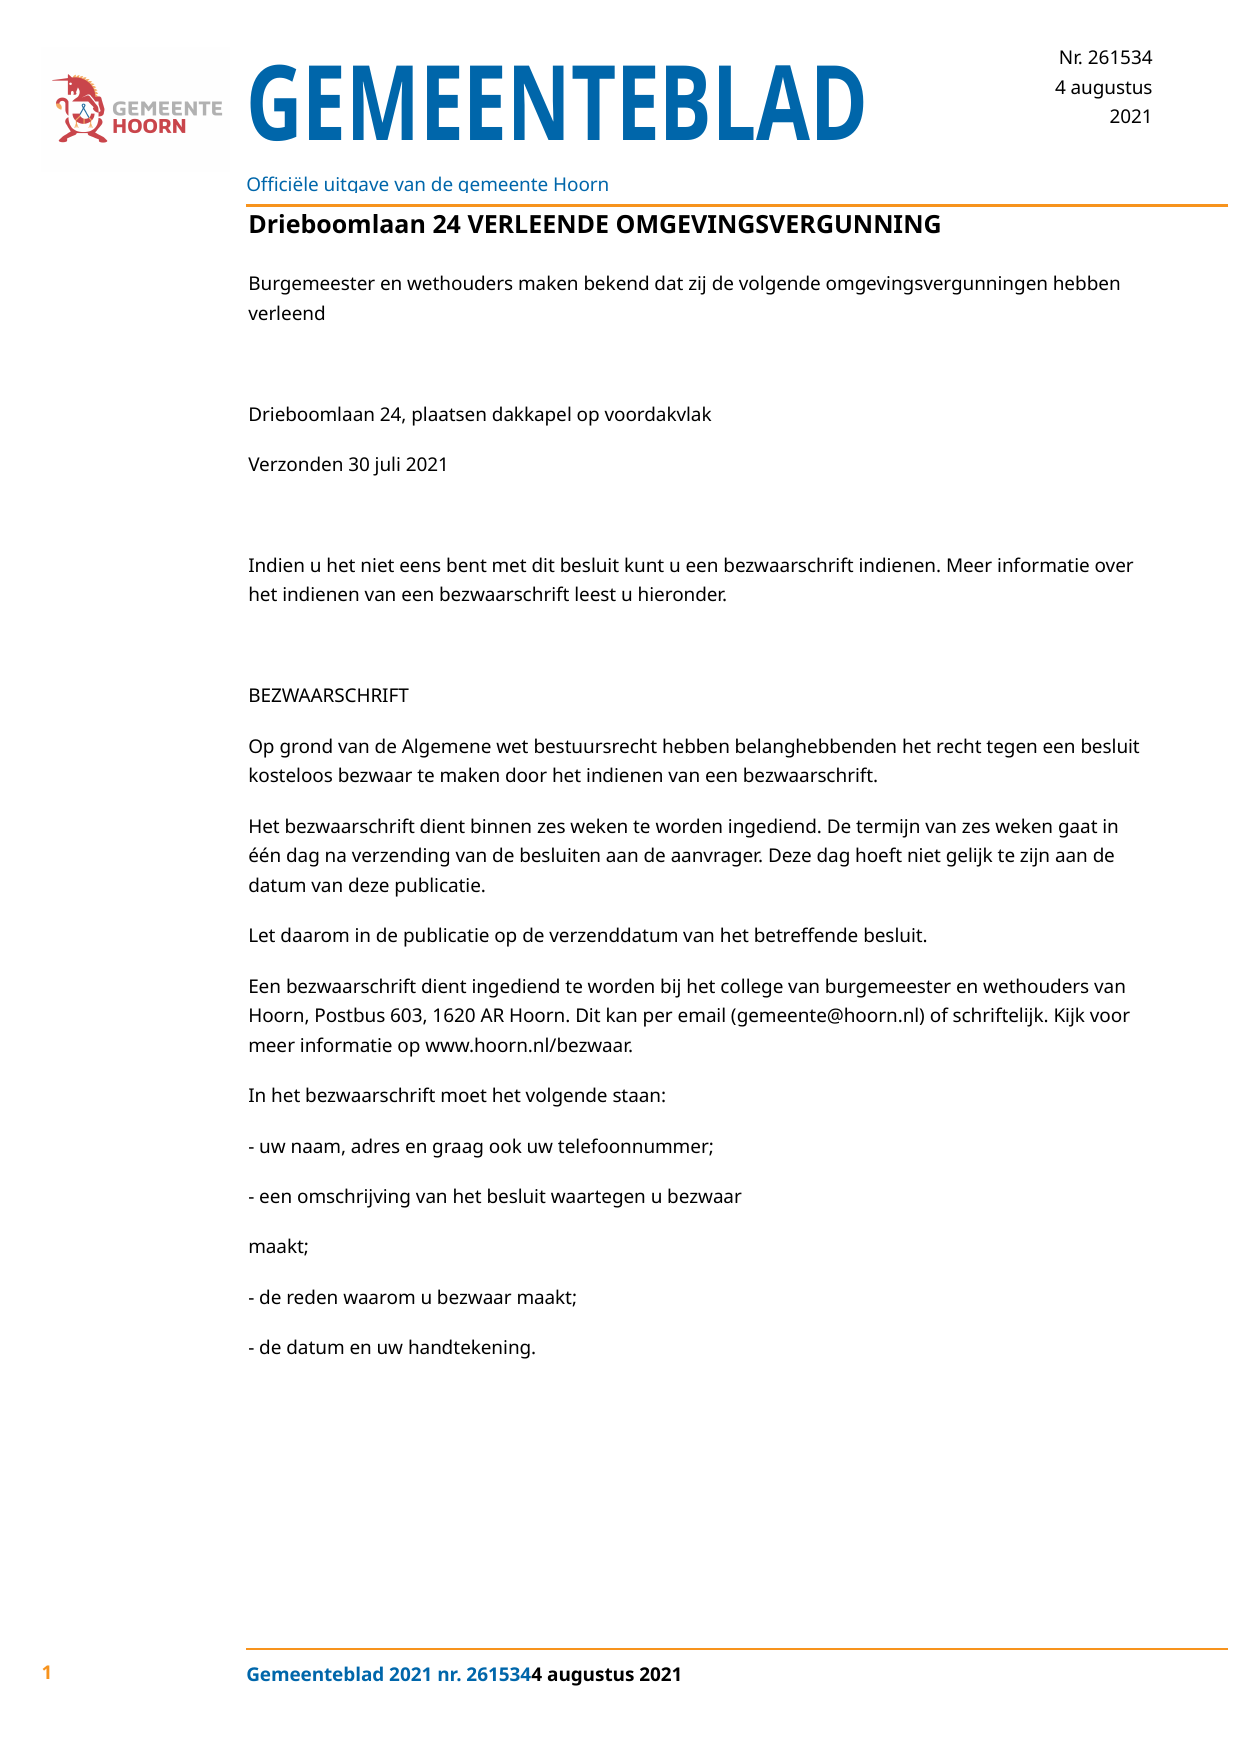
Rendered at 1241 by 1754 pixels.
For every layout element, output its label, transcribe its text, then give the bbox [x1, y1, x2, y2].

text Let daarom in de publicatie op de verzenddatum van het betreffende besluit. [248, 922, 1152, 948]
text - de datum en uw handtekening. [248, 1334, 1152, 1360]
text Het bezwaarschrift dient binnen zes weken te worden ingediend. De termijn van zes weken gaat in één dag na verzending van de besluiten aan de aanvrager. Deze dag hoeft niet gelijk te zijn aan de datum van deze publicatie. [248, 813, 1152, 898]
text - de reden waarom u bezwaar maakt; [248, 1284, 1152, 1310]
text Drieboomlaan 24 VERLEENDE OMGEVINGSVERGUNNING [248, 207, 1152, 241]
text - uw naam, adres en graag ook uw telefoonnummer; [248, 1133, 1152, 1158]
text Verzonden 30 juli 2021 [248, 451, 1152, 477]
text In het bezwaarschrift moet het volgende staan: [248, 1082, 1152, 1108]
text Drieboomlaan 24, plaatsen dakkapel op voordakvlak [248, 401, 1152, 426]
text Op grond van de Algemene wet bestuursrecht hebben belanghebbenden het recht tegen een besluit kosteloos bezwaar te maken door het indienen van een bezwaarschrift. [248, 733, 1152, 788]
picture [41, 47, 231, 172]
text maakt; [248, 1234, 1152, 1259]
text Een bezwaarschrift dient ingediend te worden bij het college van burgemeester en wethouders van Hoorn, Postbus 603, 1620 AR Hoorn. Dit kan per email (gemeente@hoorn.nl) of schriftelijk. Kijk voor meer informatie op www.hoorn.nl/bezwaar. [248, 973, 1152, 1058]
text BEZWAARSCHRIFT [248, 682, 1152, 708]
text Indien u het niet eens bent met dit besluit kunt u een bezwaarschrift indienen. Meer informatie over het indienen van een bezwaarschrift leest u hieronder. [248, 552, 1152, 607]
text - een omschrijving van het besluit waartegen u bezwaar [248, 1183, 1152, 1209]
text Burgemeester en wethouders maken bekend dat zij de volgende omgevingsvergunningen hebben verleend [248, 270, 1152, 326]
